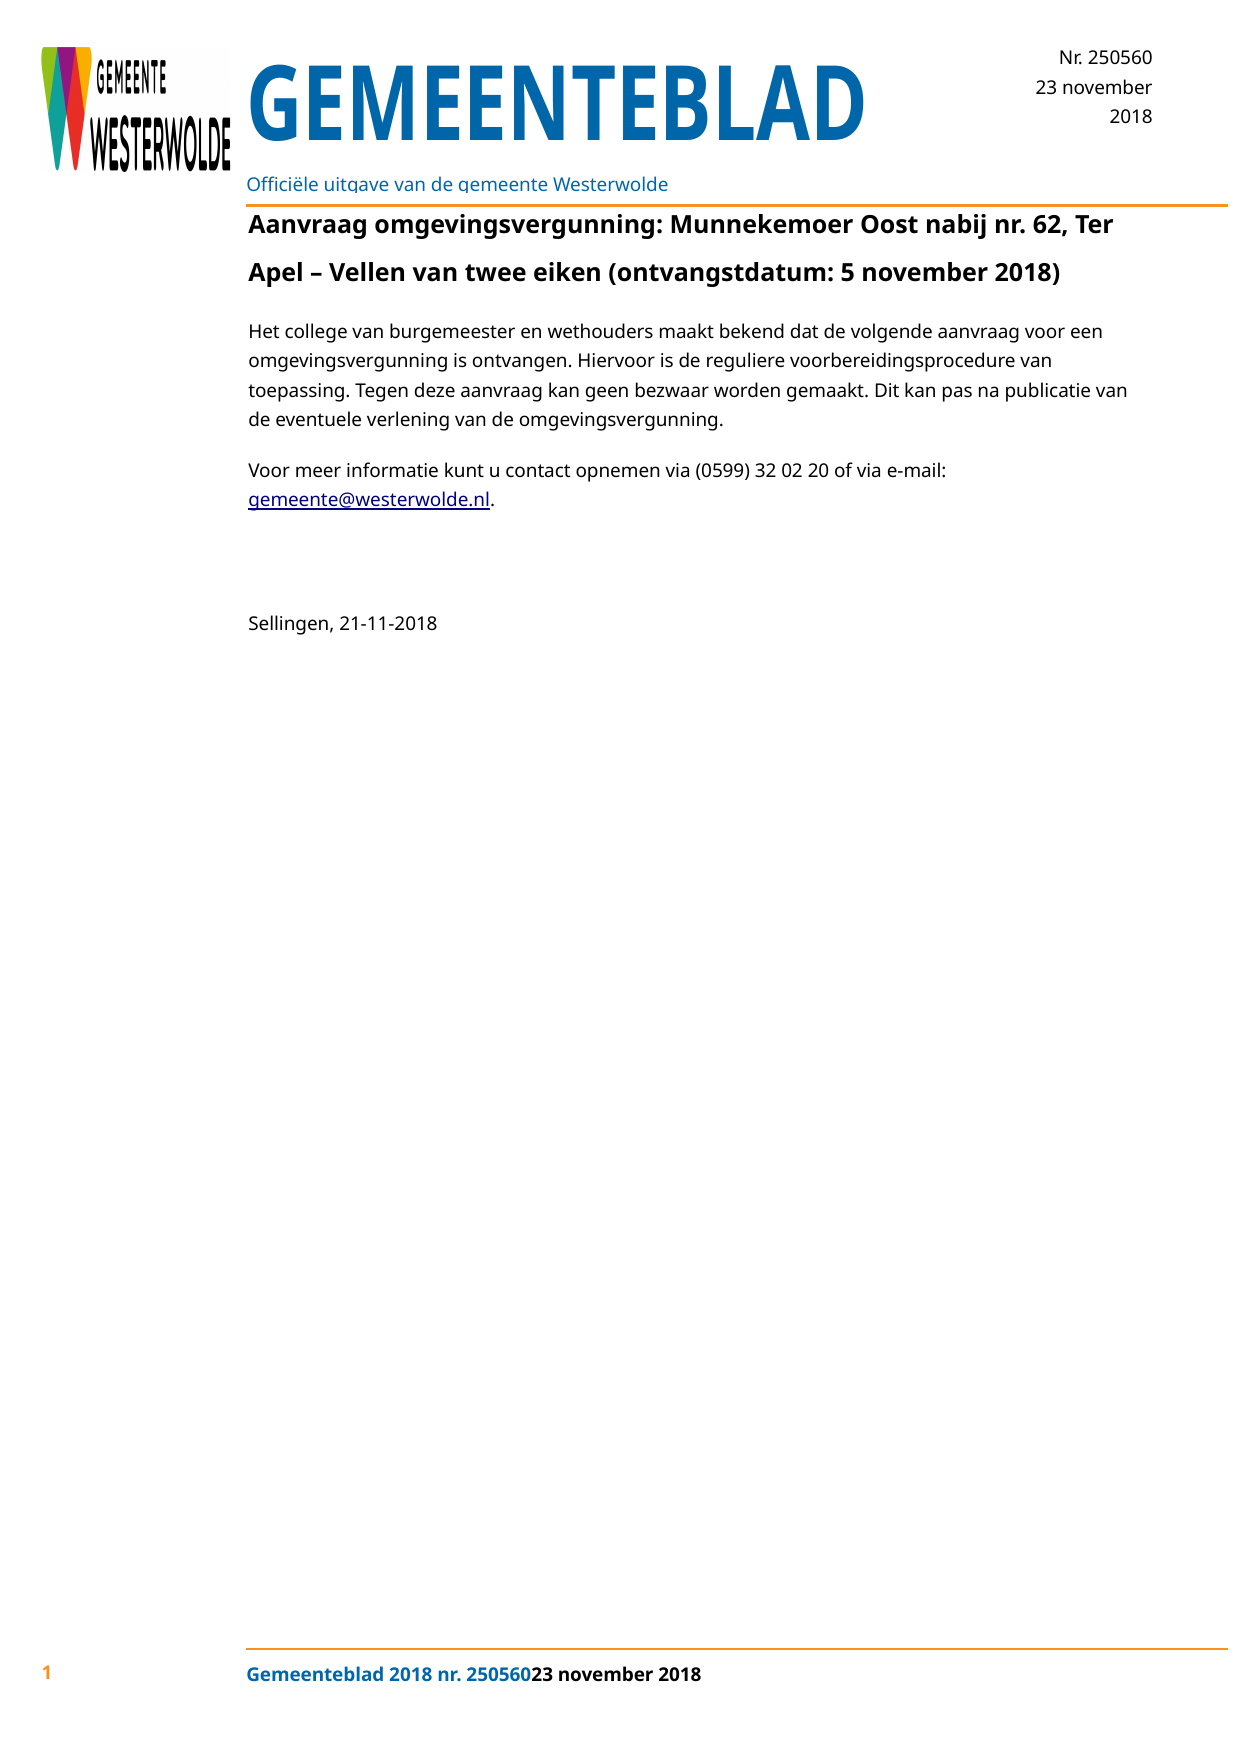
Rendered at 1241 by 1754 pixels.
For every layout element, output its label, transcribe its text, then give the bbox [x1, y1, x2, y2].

text Het college van burgemeester en wethouders maakt bekend dat de volgende aanvraag voor een omgevingsvergunning is ontvangen. Hiervoor is de reguliere voorbereidingsprocedure van toepassing. Tegen deze aanvraag kan geen bezwaar worden gemaakt. Dit kan pas na publicatie van de eventuele verlening van de omgevingsvergunning. [248, 318, 1152, 432]
text Sellingen, 21-11-2018 [248, 611, 1152, 636]
text Aanvraag omgevingsvergunning: Munnekemoer Oost nabij nr. 62, Ter Apel – Vellen van twee eiken (ontvangstdatum: 5 november 2018) [248, 207, 1152, 288]
text Voor meer informatie kunt u contact opnemen via (0599) 32 02 20 of via e-mail: gemeente@westerwolde.nl. [248, 457, 1152, 512]
picture [41, 47, 231, 172]
